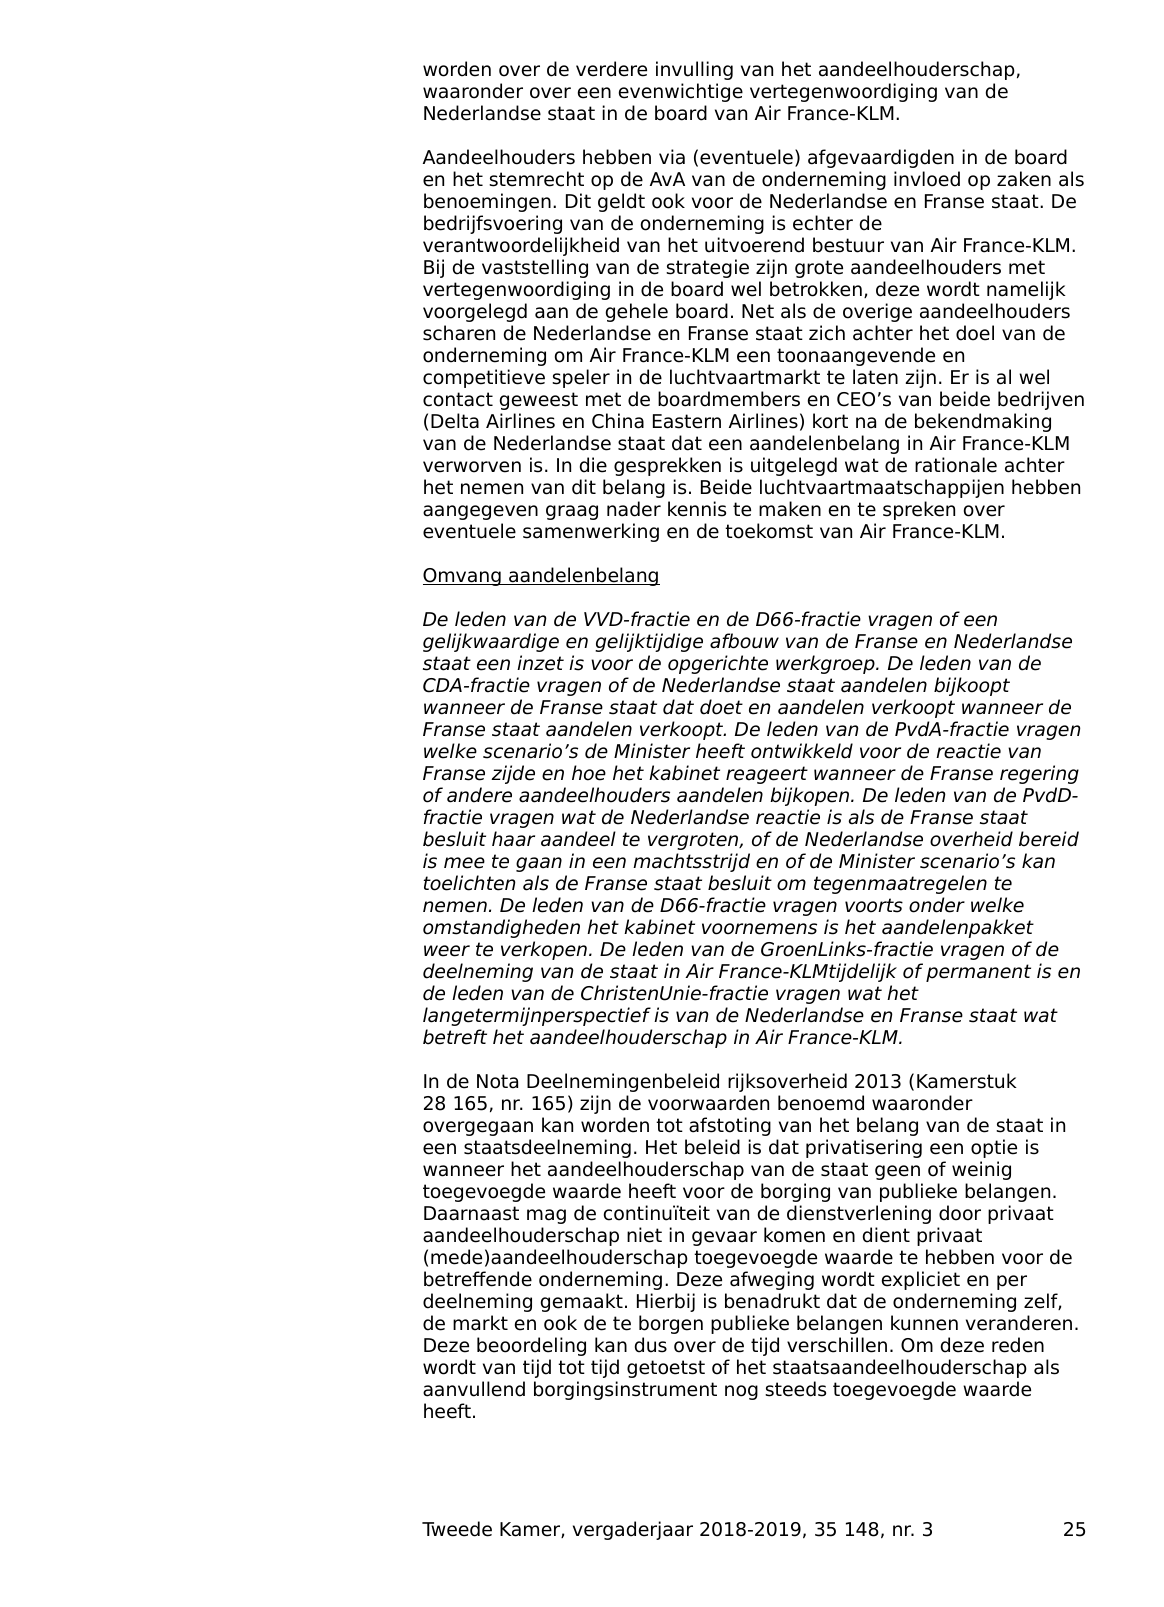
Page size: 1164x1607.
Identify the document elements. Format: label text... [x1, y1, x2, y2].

text Aandeelhouders hebben via (eventuele) afgevaardigden in de board en het stemrecht op de AvA van de onderneming invloed op zaken als benoemingen. Dit geldt ook voor de Nederlandse en Franse staat. De bedrijfsvoering van de onderneming is echter de verantwoordelijkheid van het uitvoerend bestuur van Air France-KLM. Bij de vaststelling van de strategie zijn grote aandeelhouders met vertegenwoordiging in de board wel betrokken, deze wordt namelijk voorgelegd aan de gehele board. Net als de overige aandeelhouders scharen de Nederlandse en Franse staat zich achter het doel van de onderneming om Air France-KLM een toonaangevende en competitieve speler in de luchtvaartmarkt te laten zijn. Er is al wel contact geweest met de boardmembers en CEO’s van beide bedrijven (Delta Airlines en China Eastern Airlines) kort na de bekendmaking van de Nederlandse staat dat een aandelenbelang in Air France-KLM verworven is. In die gesprekken is uitgelegd wat de rationale achter het nemen van dit belang is. Beide luchtvaartmaatschappijen hebben aangegeven graag nader kennis te maken en te spreken over eventuele samenwerking en de toekomst van Air France-KLM. [422, 147, 1087, 543]
text De leden van de VVD-fractie en de D66-fractie vragen of een gelijkwaardige en gelijktijdige afbouw van de Franse en Nederlandse staat een inzet is voor de opgerichte werkgroep. De leden van de CDA-fractie vragen of de Nederlandse staat aandelen bijkoopt wanneer de Franse staat dat doet en aandelen verkoopt wanneer de Franse staat aandelen verkoopt. De leden van de PvdA-fractie vragen welke scenario’s de Minister heeft ontwikkeld voor de reactie van Franse zijde en hoe het kabinet reageert wanneer de Franse regering of andere aandeelhouders aandelen bijkopen. De leden van de PvdD-fractie vragen wat de Nederlandse reactie is als de Franse staat besluit haar aandeel te vergroten, of de Nederlandse overheid bereid is mee te gaan in een machtsstrijd en of de Minister scenario’s kan toelichten als de Franse staat besluit om tegenmaatregelen te nemen. De leden van de D66-fractie vragen voorts onder welke omstandigheden het kabinet voornemens is het aandelenpakket weer te verkopen. De leden van de GroenLinks-fractie vragen of de deelneming van de staat in Air France-KLMtijdelijk of permanent is en de leden van de ChristenUnie-fractie vragen wat het langetermijnperspectief is van de Nederlandse en Franse staat wat betreft het aandeelhouderschap in Air France-KLM. [422, 609, 1087, 1049]
text In de Nota Deelnemingenbeleid rijksoverheid 2013 (Kamerstuk 28 165, nr. 165) zijn de voorwaarden benoemd waaronder overgegaan kan worden tot afstoting van het belang van de staat in een staatsdeelneming. Het beleid is dat privatisering een optie is wanneer het aandeelhouderschap van de staat geen of weinig toegevoegde waarde heeft voor de borging van publieke belangen. Daarnaast mag de continuïteit van de dienstverlening door privaat aandeelhouderschap niet in gevaar komen en dient privaat (mede)aandeelhouderschap toegevoegde waarde te hebben voor de betreffende onderneming. Deze afweging wordt expliciet en per deelneming gemaakt. Hierbij is benadrukt dat de onderneming zelf, de markt en ook de te borgen publieke belangen kunnen veranderen. Deze beoordeling kan dus over de tijd verschillen. Om deze reden wordt van tijd tot tijd getoetst of het staatsaandeelhouderschap als aanvullend borgingsinstrument nog steeds toegevoegde waarde heeft. [422, 1071, 1087, 1423]
subtitle Omvang aandelenbelang [422, 565, 1087, 587]
text worden over de verdere invulling van het aandeelhouderschap, waaronder over een evenwichtige vertegenwoordiging van de Nederlandse staat in de board van Air France-KLM. [422, 59, 1087, 125]
